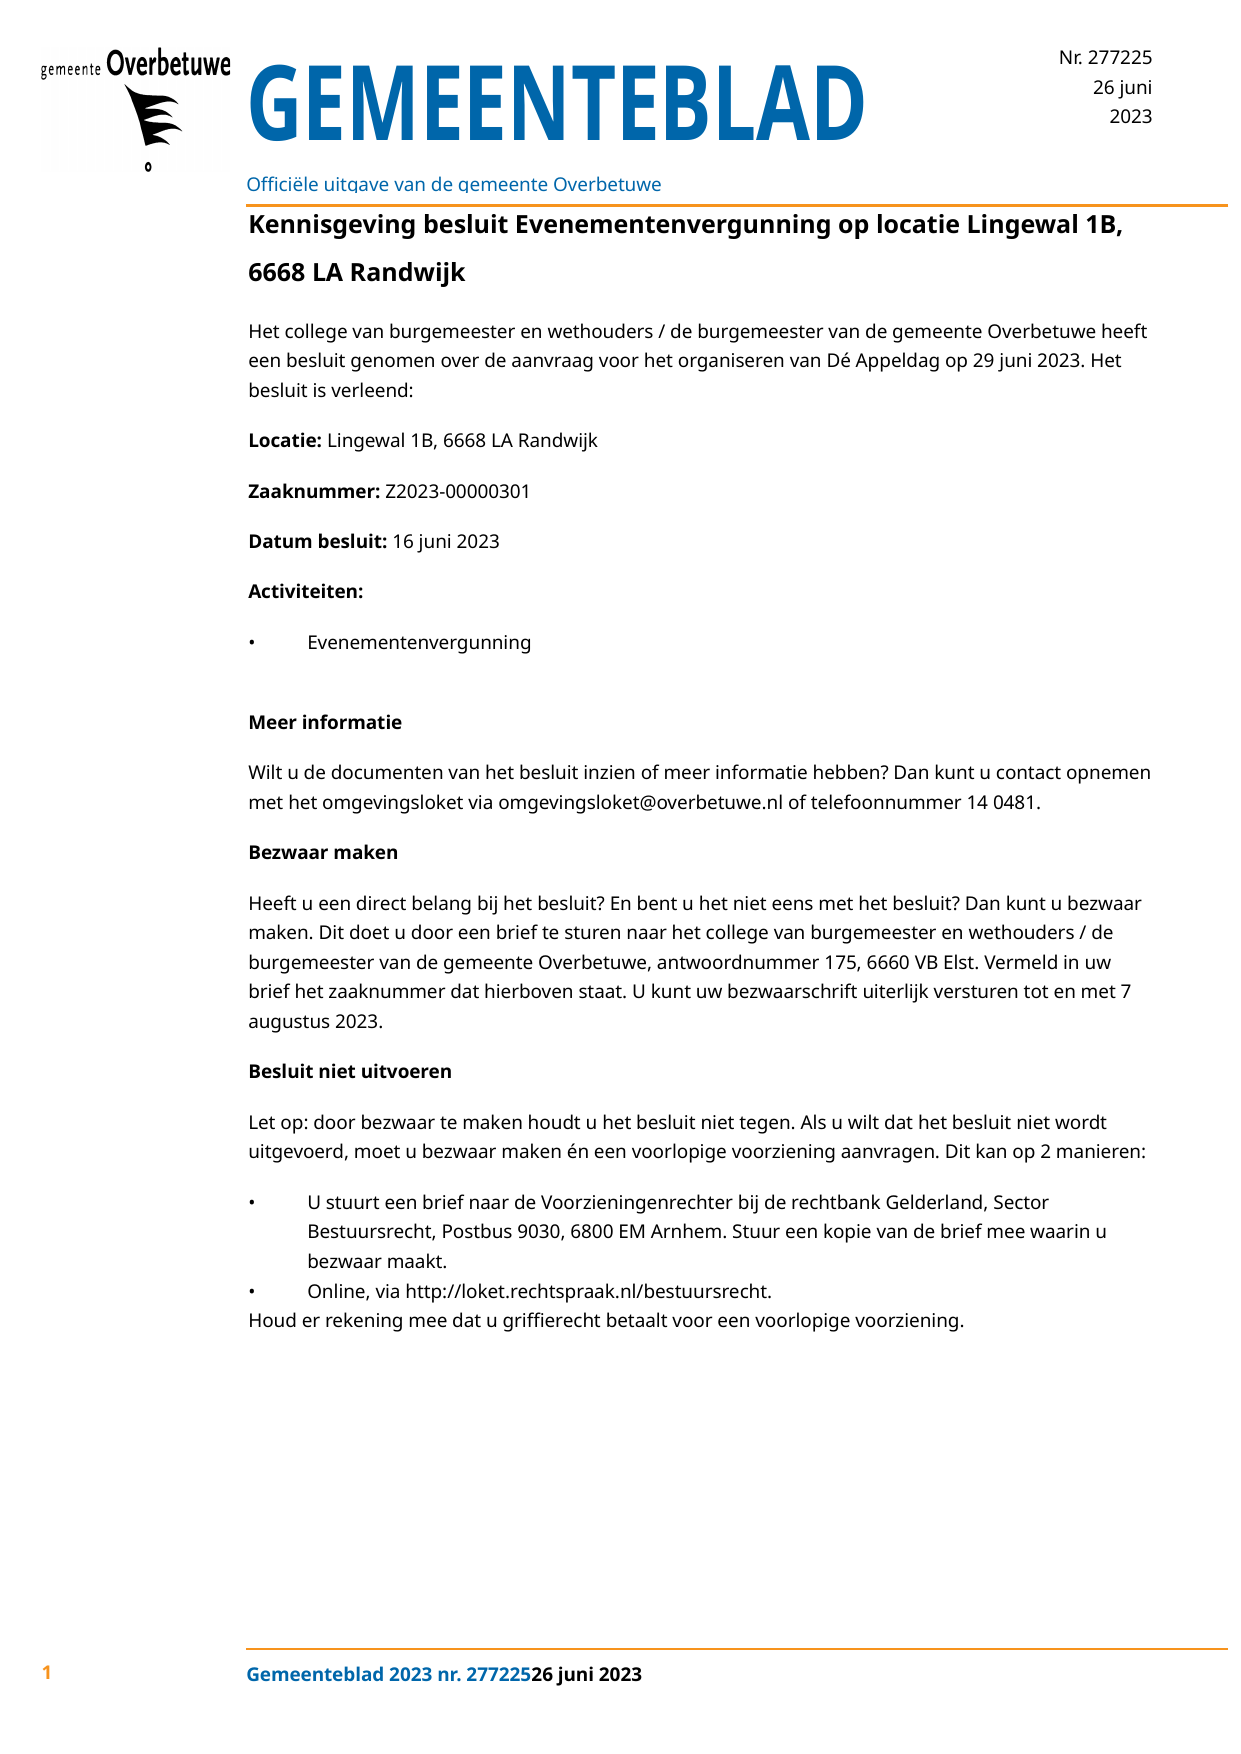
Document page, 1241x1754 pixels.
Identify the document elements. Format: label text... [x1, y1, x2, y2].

text Meer informatie [248, 709, 1152, 735]
text Bezwaar maken [248, 839, 1152, 865]
text Datum besluit: 16 juni 2023 [248, 528, 1152, 554]
picture [41, 47, 231, 172]
text Houd er rekening mee dat u griffierecht betaalt voor een voorlopige voorziening. [248, 1307, 1152, 1333]
text Heeft u een direct belang bij het besluit? En bent u het niet eens met het besluit? Dan kunt u bezwaar maken. Dit doet u door een brief te sturen naar het college van burgemeester en wethouders / de burgemeester van de gemeente Overbetuwe, antwoordnummer 175, 6660 VB Elst. Vermeld in uw brief het zaaknummer dat hierboven staat. U kunt uw bezwaarschrift uiterlijk versturen tot en met 7 augustus 2023. [248, 890, 1152, 1034]
list U stuurt een brief naar de Voorzieningenrechter bij de rechtbank Gelderland, Sector Bestuursrecht, Postbus 9030, 6800 EM Arnhem. Stuur een kopie van de brief mee waarin u bezwaar maakt. [248, 1189, 1152, 1274]
list Online, via http://loket.rechtspraak.nl/bestuursrecht. [248, 1278, 1152, 1304]
text Let op: door bezwaar te maken houdt u het besluit niet tegen. Als u wilt dat het besluit niet wordt uitgevoerd, moet u bezwaar maken én een voorlopige voorziening aanvragen. Dit kan op 2 manieren: [248, 1109, 1152, 1164]
text Wilt u de documenten van het besluit inzien of meer informatie hebben? Dan kunt u contact opnemen met het omgevingsloket via omgevingsloket@overbetuwe.nl of telefoonnummer 14 0481. [248, 759, 1152, 815]
text Het college van burgemeester en wethouders / de burgemeester van de gemeente Overbetuwe heeft een besluit genomen over de aanvraag voor het organiseren van Dé Appeldag op 29 juni 2023. Het besluit is verleend: [248, 318, 1152, 403]
list Evenementenvergunning [248, 629, 1152, 655]
text Kennisgeving besluit Evenementenvergunning op locatie Lingewal 1B, 6668 LA Randwijk [248, 207, 1152, 288]
text Activiteiten: [248, 579, 1152, 604]
text Besluit niet uitvoeren [248, 1059, 1152, 1084]
text Locatie: Lingewal 1B, 6668 LA Randwijk [248, 427, 1152, 453]
text Zaaknummer: Z2023-00000301 [248, 478, 1152, 504]
